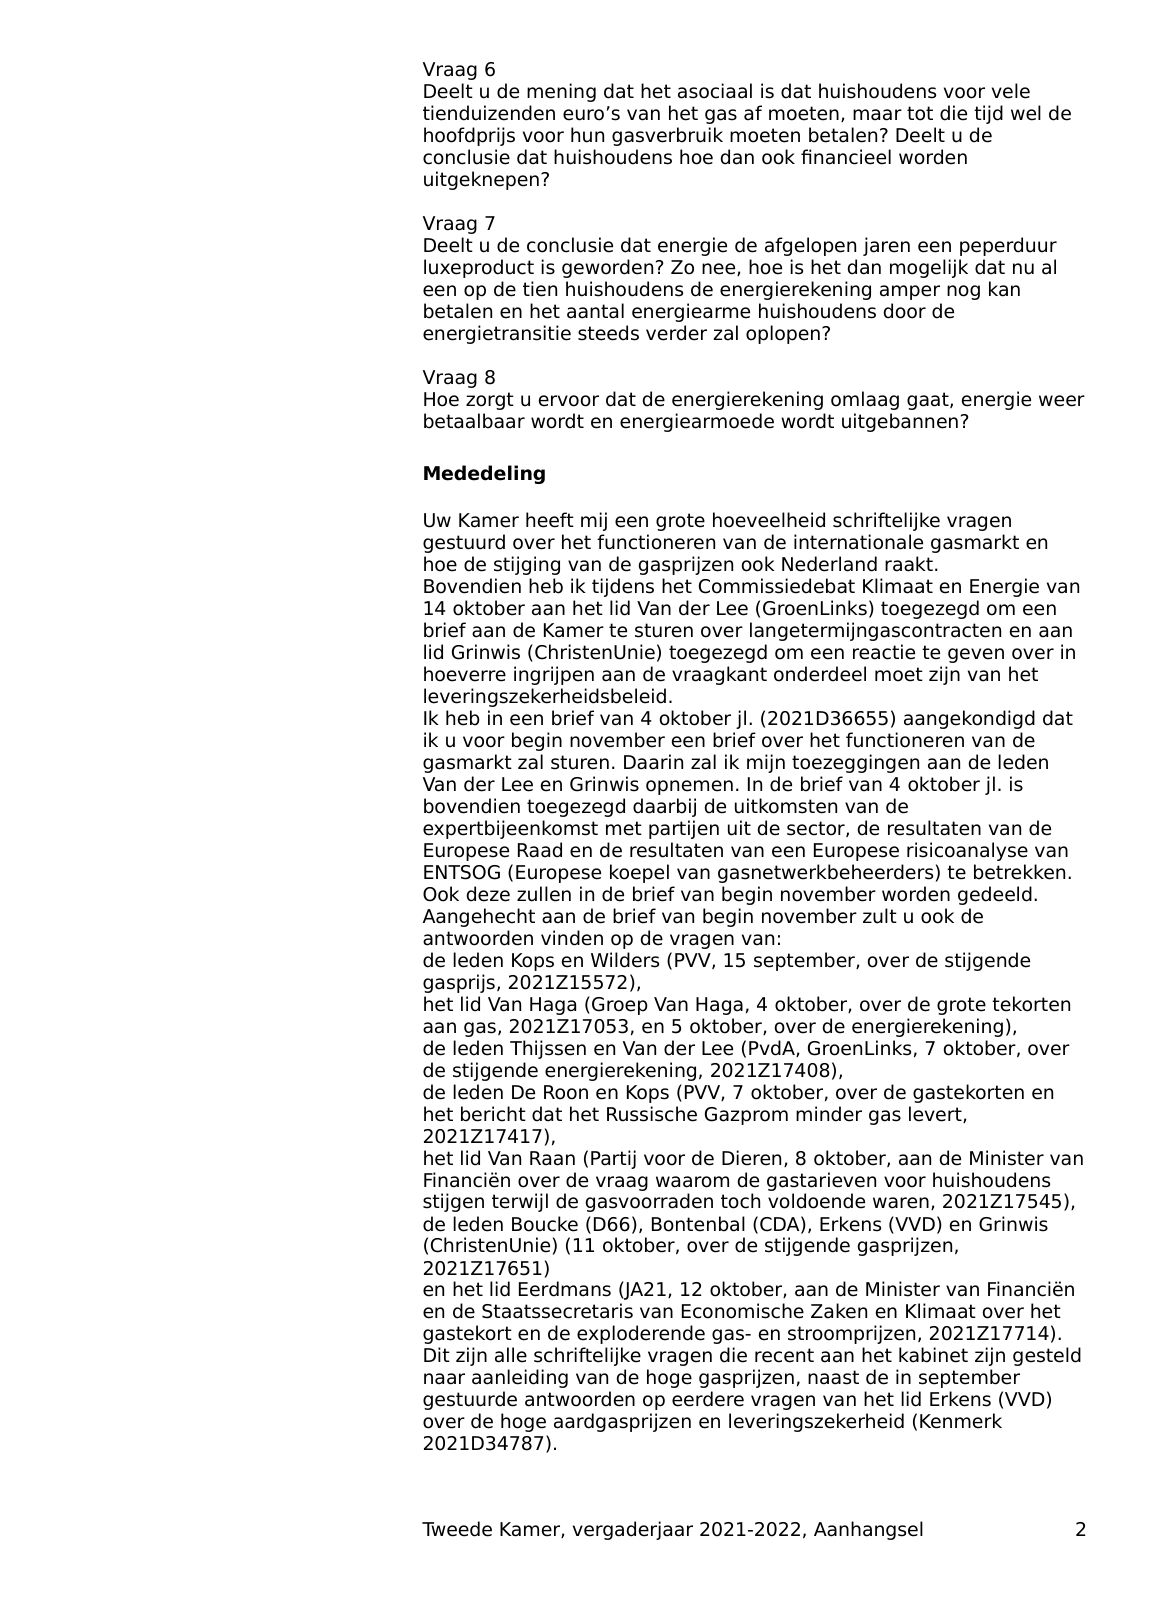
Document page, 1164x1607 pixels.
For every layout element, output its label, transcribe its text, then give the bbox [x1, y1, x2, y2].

text Ik heb in een brief van 4 oktober jl. (2021D36655) aangekondigd dat ik u voor begin november een brief over het functioneren van de gasmarkt zal sturen. Daarin zal ik mijn toezeggingen aan de leden Van der Lee en Grinwis opnemen. In de brief van 4 oktober jl. is bovendien toegezegd daarbij de uitkomsten van de expertbijeenkomst met partijen uit de sector, de resultaten van de Europese Raad en de resultaten van een Europese risicoanalyse van ENTSOG (Europese koepel van gasnetwerkbeheerders) te betrekken. Ook deze zullen in de brief van begin november worden gedeeld. [422, 708, 1087, 906]
text Hoe zorgt u ervoor dat de energierekening omlaag gaat, energie weer betaalbaar wordt en energiearmoede wordt uitgebannen? [422, 389, 1087, 433]
text Vraag 8 [422, 367, 1087, 389]
subtitle Mededeling [422, 463, 1087, 485]
text Vraag 7 [422, 213, 1087, 235]
text Vraag 6 [422, 59, 1087, 81]
text de leden Boucke (D66), Bontenbal (CDA), Erkens (VVD) en Grinwis (ChristenUnie) (11 oktober, over de stijgende gasprijzen, 2021Z17651) [422, 1213, 1087, 1279]
text Dit zijn alle schriftelijke vragen die recent aan het kabinet zijn gesteld naar aanleiding van de hoge gasprijzen, naast de in september gestuurde antwoorden op eerdere vragen van het lid Erkens (VVD) over de hoge aardgasprijzen en leveringszekerheid (Kenmerk 2021D34787). [422, 1345, 1087, 1455]
text Uw Kamer heeft mij een grote hoeveelheid schriftelijke vragen gestuurd over het functioneren van de internationale gasmarkt en hoe de stijging van de gasprijzen ook Nederland raakt. [422, 510, 1087, 576]
text de leden Kops en Wilders (PVV, 15 september, over de stijgende gasprijs, 2021Z15572), [422, 950, 1087, 994]
text Bovendien heb ik tijdens het Commissiedebat Klimaat en Energie van 14 oktober aan het lid Van der Lee (GroenLinks) toegezegd om een brief aan de Kamer te sturen over langetermijngascontracten en aan lid Grinwis (ChristenUnie) toegezegd om een reactie te geven over in hoeverre ingrijpen aan de vraagkant onderdeel moet zijn van het leveringszekerheidsbeleid. [422, 576, 1087, 708]
text de leden De Roon en Kops (PVV, 7 oktober, over de gastekorten en het bericht dat het Russische Gazprom minder gas levert, 2021Z17417), [422, 1082, 1087, 1147]
text Aangehecht aan de brief van begin november zult u ook de antwoorden vinden op de vragen van: [422, 906, 1087, 950]
text en het lid Eerdmans (JA21, 12 oktober, aan de Minister van Financiën en de Staatssecretaris van Economische Zaken en Klimaat over het gastekort en de exploderende gas- en stroomprijzen, 2021Z17714). [422, 1279, 1087, 1345]
text Deelt u de mening dat het asociaal is dat huishoudens voor vele tienduizenden euro’s van het gas af moeten, maar tot die tijd wel de hoofdprijs voor hun gasverbruik moeten betalen? Deelt u de conclusie dat huishoudens hoe dan ook financieel worden uitgeknepen? [422, 81, 1087, 191]
text de leden Thijssen en Van der Lee (PvdA, GroenLinks, 7 oktober, over de stijgende energierekening, 2021Z17408), [422, 1038, 1087, 1082]
text Deelt u de conclusie dat energie de afgelopen jaren een peperduur luxeproduct is geworden? Zo nee, hoe is het dan mogelijk dat nu al een op de tien huishoudens de energierekening amper nog kan betalen en het aantal energiearme huishoudens door de energietransitie steeds verder zal oplopen? [422, 235, 1087, 345]
text het lid Van Haga (Groep Van Haga, 4 oktober, over de grote tekorten aan gas, 2021Z17053, en 5 oktober, over de energierekening), [422, 994, 1087, 1038]
text het lid Van Raan (Partij voor de Dieren, 8 oktober, aan de Minister van Financiën over de vraag waarom de gastarieven voor huishoudens stijgen terwijl de gasvoorraden toch voldoende waren, 2021Z17545), [422, 1147, 1087, 1213]
